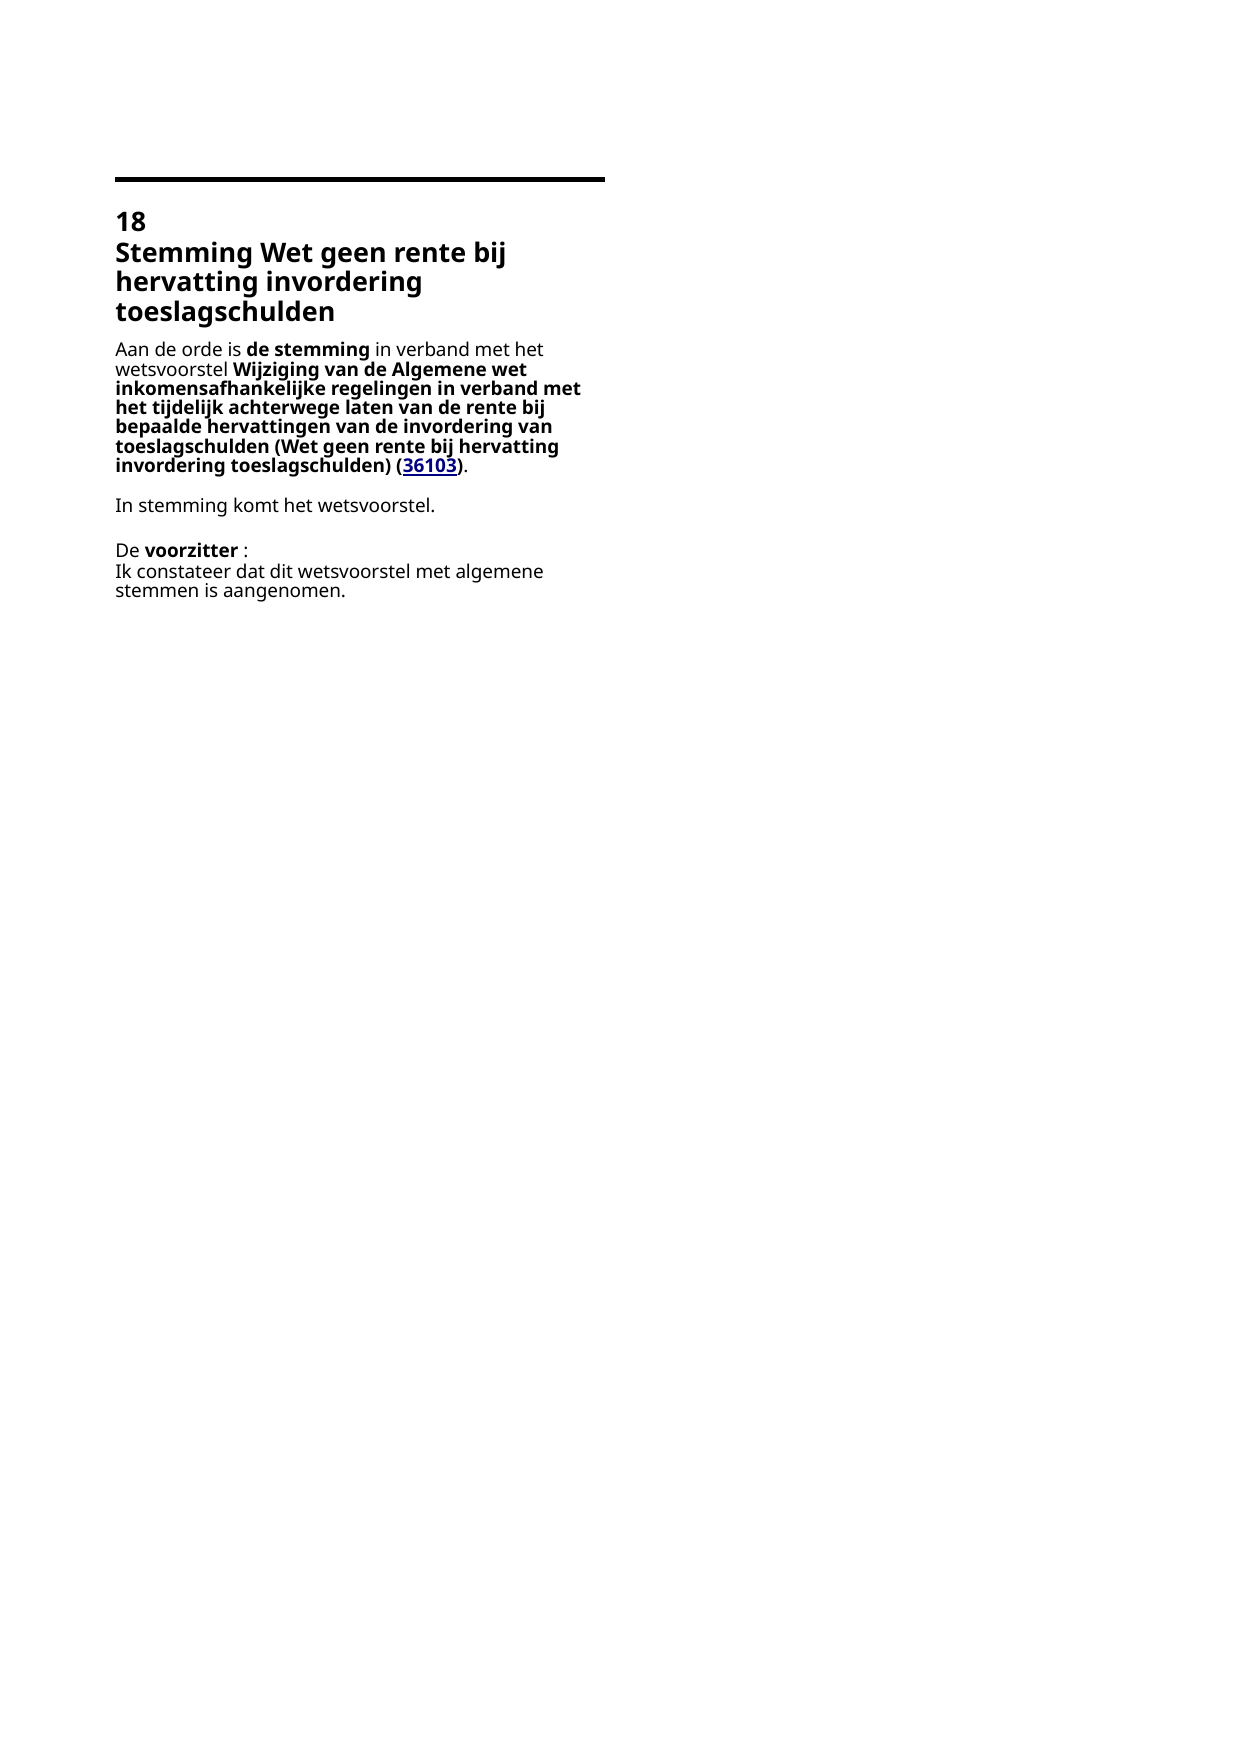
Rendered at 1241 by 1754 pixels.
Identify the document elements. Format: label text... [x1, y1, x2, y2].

text In stemming komt het wetsvoorstel. [115, 497, 605, 516]
text Stemming Wet geen rente bij hervatting invordering toeslagschulden [115, 239, 605, 341]
text Ik constateer dat dit wetsvoorstel met algemene stemmen is aangenomen. [115, 563, 605, 601]
text 18 [115, 203, 605, 239]
text De voorzitter : [115, 537, 605, 563]
text Aan de orde is de stemming in verband met het wetsvoorstel Wijziging van de Algemene wet inkomensafhankelijke regelingen in verband met het tijdelijk achterwege laten van de rente bij bepaalde hervattingen van de invordering van toeslagschulden (Wet geen rente bij hervatting invordering toeslagschulden) (36103). [115, 341, 605, 476]
